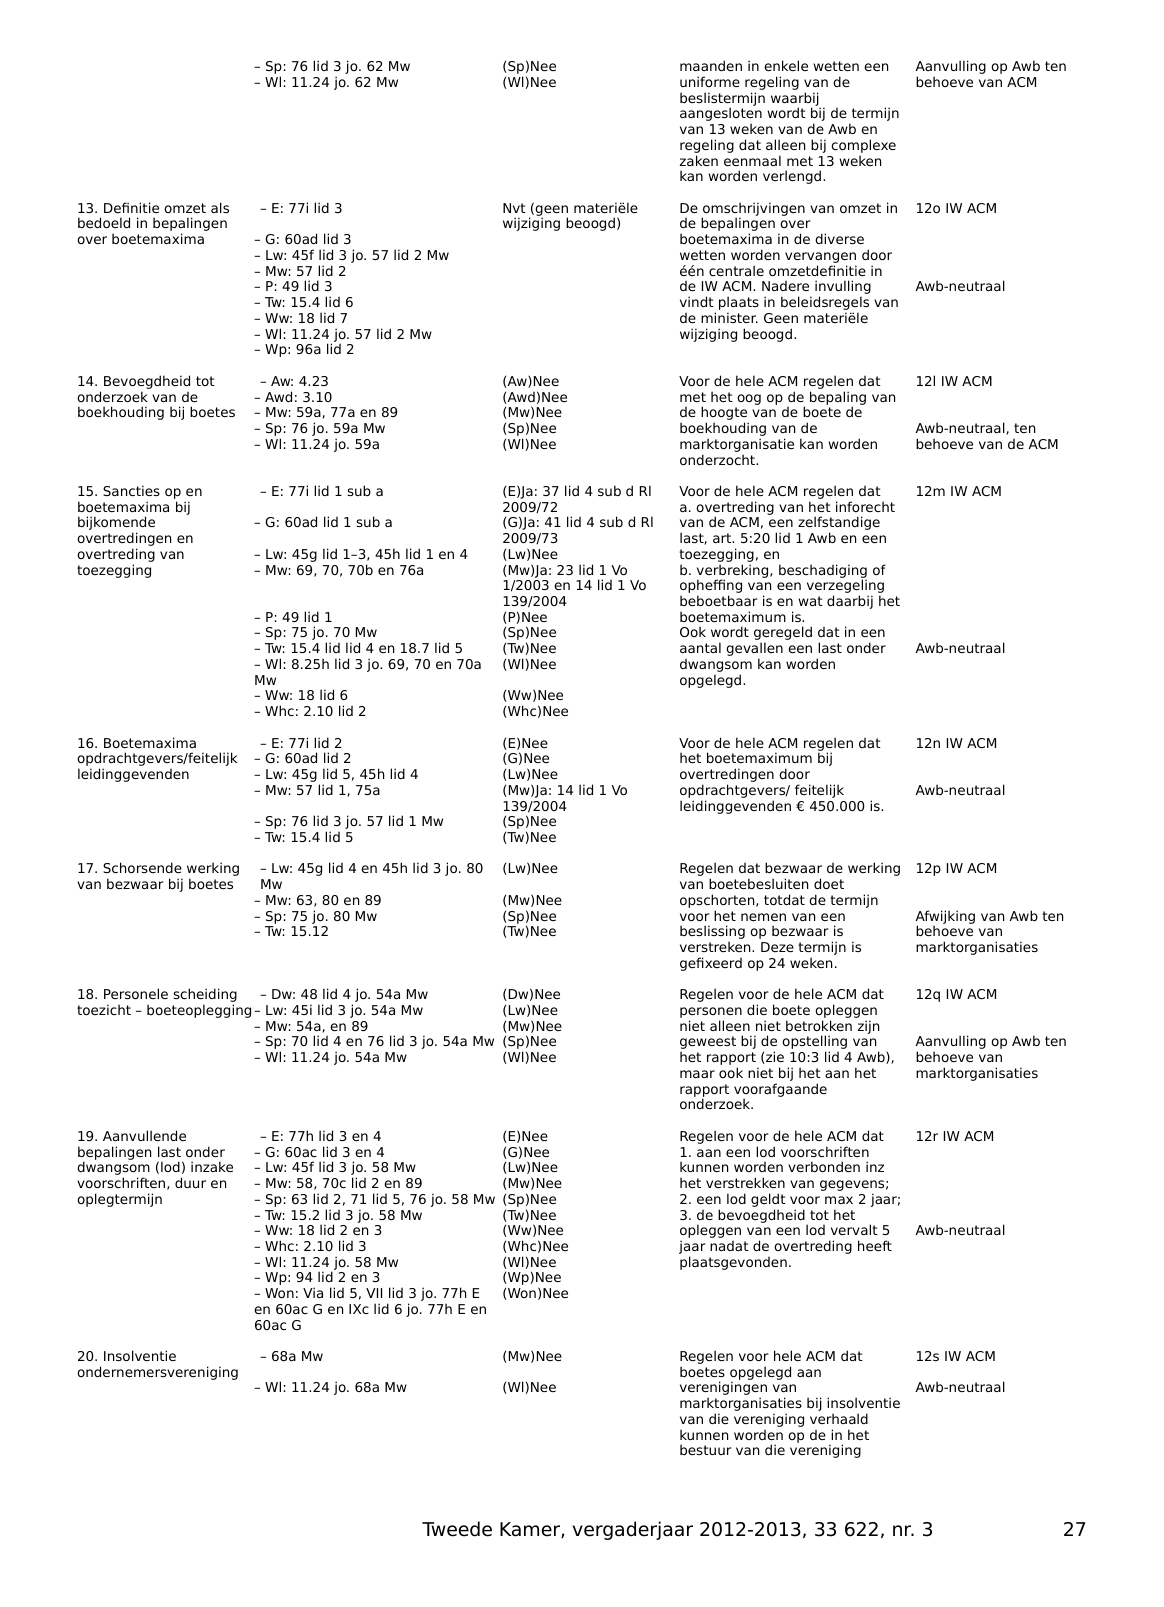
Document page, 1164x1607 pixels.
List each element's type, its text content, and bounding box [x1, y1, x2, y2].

table_cell [673, 468, 909, 484]
table_cell – Lw: 45g lid 4 en 45h lid 3 jo. 80 Mw [254, 861, 496, 893]
table_cell (Wl)Nee [496, 657, 673, 688]
table_cell [909, 720, 1087, 735]
table_cell (Mw)Ja: 14 lid 1 Vo 139/2004 [496, 783, 673, 814]
table_cell [496, 248, 673, 263]
table_cell – G: 60ac lid 3 en 4 [254, 1144, 496, 1160]
table_cell (Wl)Nee [496, 437, 673, 468]
table_cell (Mw)Nee [496, 405, 673, 421]
table_cell – Lw: 45i lid 3 jo. 54a Mw [254, 1003, 496, 1018]
table_cell [909, 185, 1087, 201]
table_cell – Sp: 75 jo. 70 Mw [254, 625, 496, 641]
table_cell – P: 49 lid 1 [254, 610, 496, 625]
table_cell (Lw)Nee [496, 767, 673, 783]
table_cell (G)Nee [496, 751, 673, 767]
table_cell [673, 1113, 909, 1129]
table_cell 12r IW ACM [909, 1129, 1087, 1223]
table_cell – Wl: 8.25h lid 3 jo. 69, 70 en 70a Mw [254, 657, 496, 688]
table_cell – Mw: 54a, en 89 [254, 1019, 496, 1034]
table_cell (Ww)Nee [496, 688, 673, 704]
table_cell [77, 185, 254, 201]
table_cell – Whc: 2.10 lid 2 [254, 704, 496, 720]
table_cell [496, 971, 673, 987]
table_cell (Wl)Nee [496, 1050, 673, 1113]
table_cell (Whc)Nee [496, 1239, 673, 1254]
table_cell (Sp)Nee [496, 1034, 673, 1050]
table_cell [496, 264, 673, 279]
table_cell (Lw)Nee [496, 861, 673, 893]
table_cell – Lw: 45g lid 1–3, 45h lid 1 en 4 [254, 547, 496, 562]
table_cell – Sp: 70 lid 4 en 76 lid 3 jo. 54a Mw [254, 1034, 496, 1050]
table_cell [254, 358, 496, 374]
table_cell – Sp: 76 jo. 59a Mw [254, 421, 496, 437]
table_cell (Lw)Nee [496, 1003, 673, 1018]
table_cell – Sp: 76 lid 3 jo. 57 lid 1 Mw [254, 814, 496, 830]
table_cell [254, 1333, 496, 1349]
table_cell Afwijking van Awb ten behoeve van marktorganisaties [909, 909, 1087, 971]
table_cell – Sp: 63 lid 2, 71 lid 5, 76 jo. 58 Mw [254, 1192, 496, 1207]
table_cell – Wl: 11.24 jo. 54a Mw [254, 1050, 496, 1113]
table_cell Aanvulling op Awb ten behoeve van ACM [909, 59, 1087, 185]
table_cell 12p IW ACM [909, 861, 1087, 908]
table_cell Awb-neutraal [909, 783, 1087, 846]
table_cell (Sp)Nee [496, 814, 673, 830]
table_cell [77, 720, 254, 735]
table_cell maanden in enkele wetten een uniforme regeling van de beslistermijn waarbij aangesloten wordt bij de termijn van 13 weken van de Awb en regeling dat alleen bij complexe zaken eenmaal met 13 weken kan worden verlengd. [673, 59, 909, 185]
table_cell – Lw: 45f lid 3 jo. 57 lid 2 Mw [254, 248, 496, 263]
table_cell – Ww: 18 lid 7 [254, 311, 496, 326]
table_cell 12s IW ACM [909, 1349, 1087, 1364]
table_cell (Mw)Nee [496, 893, 673, 908]
table_cell – Lw: 45g lid 5, 45h lid 4 [254, 767, 496, 783]
table_cell Regelen voor de hele ACM dat personen die boete opleggen niet alleen niet betrokken zijn geweest bij de opstelling van het rapport (zie 10:3 lid 4 Awb), maar ook niet bij het aan het rapport voorafgaande onderzoek. [673, 987, 909, 1113]
table_cell (Tw)Nee [496, 924, 673, 971]
table_cell 12l IW ACM [909, 374, 1087, 421]
table_cell Awb-neutraal [909, 641, 1087, 720]
table_cell [909, 1365, 1087, 1380]
table_cell – Won: Via lid 5, VII lid 3 jo. 77h E en 60ac G en IXc lid 6 jo. 77h E en 60ac G [254, 1286, 496, 1333]
table_cell – P: 49 lid 3 [254, 279, 496, 295]
table_cell 16. Boetemaxima opdrachtgevers/feitelijk leidinggevenden [77, 735, 254, 846]
table_cell Voor de hele ACM regelen dat met het oog op de bepaling van de hoogte van de boete de boekhouding van de marktorganisatie kan worden onderzocht. [673, 374, 909, 468]
table_cell [673, 1333, 909, 1349]
table_cell [254, 846, 496, 861]
table_cell – Tw: 15.2 lid 3 jo. 58 Mw [254, 1207, 496, 1223]
table_cell – Mw: 57 lid 1, 75a [254, 783, 496, 814]
table_cell [254, 468, 496, 484]
table_cell – Whc: 2.10 lid 3 [254, 1239, 496, 1254]
table_cell [673, 846, 909, 861]
table_cell 13. Definitie omzet als bedoeld in bepalingen over boetemaxima [77, 201, 254, 358]
table_cell – Sp: 76 lid 3 jo. 62 Mw [254, 59, 496, 75]
table_cell [909, 358, 1087, 374]
table_cell [77, 846, 254, 861]
table_cell [496, 185, 673, 201]
table_cell [673, 185, 909, 201]
table_cell [496, 342, 673, 358]
table_cell 12o IW ACM [909, 201, 1087, 279]
table_cell – Sp: 75 jo. 80 Mw [254, 909, 496, 924]
table_cell (E)Ja: 37 lid 4 sub d Rl 2009/72 [496, 484, 673, 515]
table_cell 15. Sancties op en boetemaxima bij bijkomende overtredingen en overtreding van toezegging [77, 484, 254, 720]
table_cell (Sp)Nee [496, 625, 673, 641]
table_cell – Awd: 3.10 [254, 389, 496, 405]
table_cell Regelen voor de hele ACM dat 1. aan een lod voorschriften kunnen worden verbonden inz het verstrekken van gegevens; 2. een lod geldt voor max 2 jaar; 3. de bevoegdheid tot het opleggen van een lod vervalt 5 jaar nadat de overtreding heeft plaatsgevonden. [673, 1129, 909, 1333]
table_cell [496, 720, 673, 735]
table_cell Awb-neutraal, ten behoeve van de ACM [909, 421, 1087, 468]
table_cell – Mw: 69, 70, 70b en 76a [254, 563, 496, 609]
table_cell – Wl: 11.24 jo. 68a Mw [254, 1380, 496, 1459]
table_cell (Tw)Nee [496, 1207, 673, 1223]
table_cell 19. Aanvullende bepalingen last onder dwangsom (lod) inzake voorschriften, duur en oplegtermijn [77, 1129, 254, 1333]
table_cell (Sp)Nee [496, 1192, 673, 1207]
table_cell (Tw)Nee [496, 641, 673, 657]
table_cell [254, 720, 496, 735]
table_cell Awb-neutraal [909, 1223, 1087, 1333]
table_cell (Mw)Nee [496, 1176, 673, 1192]
table_cell – E: 77h lid 3 en 4 [254, 1129, 496, 1144]
table_cell – Mw: 63, 80 en 89 [254, 893, 496, 908]
table_cell [909, 468, 1087, 484]
table_cell (Aw)Nee [496, 374, 673, 389]
table_cell [254, 185, 496, 201]
table_cell (E)Nee [496, 735, 673, 751]
table_cell – Tw: 15.4 lid lid 4 en 18.7 lid 5 [254, 641, 496, 657]
table_cell Regelen voor hele ACM dat boetes opgelegd aan verenigingen van marktorganisaties bij insolventie van die vereniging verhaald kunnen worden op de in het bestuur van die vereniging [673, 1349, 909, 1459]
table_cell 20. Insolventie ondernemersvereniging [77, 1349, 254, 1459]
table_cell – Wl: 11.24 jo. 58 Mw [254, 1255, 496, 1270]
table_cell – Tw: 15.4 lid 6 [254, 295, 496, 311]
table_cell [496, 311, 673, 326]
table_cell (Tw)Nee [496, 830, 673, 846]
table_cell 14. Bevoegdheid tot onderzoek van de boekhouding bij boetes [77, 374, 254, 468]
table_cell (Sp)Nee [496, 909, 673, 924]
table_cell – Dw: 48 lid 4 jo. 54a Mw [254, 987, 496, 1003]
table_cell [77, 358, 254, 374]
table_cell [77, 59, 254, 185]
table_cell (Lw)Nee [496, 1160, 673, 1176]
table_cell – Ww: 18 lid 6 [254, 688, 496, 704]
table_cell – Wl: 11.24 jo. 62 Mw [254, 75, 496, 185]
table_cell [254, 1113, 496, 1129]
table_cell – Aw: 4.23 [254, 374, 496, 389]
table_cell [77, 1113, 254, 1129]
table_cell (E)Nee [496, 1129, 673, 1144]
table_cell [496, 846, 673, 861]
table_cell [673, 971, 909, 987]
table_cell – G: 60ad lid 2 [254, 751, 496, 767]
table_cell – 68a Mw [254, 1349, 496, 1380]
table_cell [496, 358, 673, 374]
table_cell (Sp)Nee [496, 59, 673, 75]
table_cell Voor de hele ACM regelen dat het boetemaximum bij overtredingen door opdrachtgevers/ feitelijk leidinggevenden € 450.000 is. [673, 735, 909, 846]
table_cell – Lw: 45f lid 3 jo. 58 Mw [254, 1160, 496, 1176]
table_cell (Wl)Nee [496, 1255, 673, 1270]
table_cell Awb-neutraal [909, 1380, 1087, 1459]
table_cell 17. Schorsende werking van bezwaar bij boetes [77, 861, 254, 971]
table_cell Aanvulling op Awb ten behoeve van marktorganisaties [909, 1034, 1087, 1113]
table_cell 12q IW ACM [909, 987, 1087, 1034]
table_cell 12m IW ACM [909, 484, 1087, 641]
table_cell – Mw: 58, 70c lid 2 en 89 [254, 1176, 496, 1192]
table_cell [77, 971, 254, 987]
table_cell (Ww)Nee [496, 1223, 673, 1239]
table_cell (Mw)Nee [496, 1019, 673, 1034]
table_cell (Wl)Nee [496, 1380, 673, 1459]
table_cell – E: 77i lid 1 sub a [254, 484, 496, 515]
table_cell Awb-neutraal [909, 279, 1087, 358]
table_cell [77, 468, 254, 484]
table_cell – Mw: 59a, 77a en 89 [254, 405, 496, 421]
table_cell – Wl: 11.24 jo. 59a [254, 437, 496, 468]
table_cell – G: 60ad lid 3 [254, 232, 496, 248]
table_cell – Wl: 11.24 jo. 57 lid 2 Mw [254, 326, 496, 342]
table_cell Nvt (geen materiële wijziging beoogd) [496, 201, 673, 232]
table_cell [496, 326, 673, 342]
table_cell (Sp)Nee [496, 421, 673, 437]
table_cell (Won)Nee [496, 1286, 673, 1333]
table_cell 18. Personele scheiding toezicht – boeteoplegging [77, 987, 254, 1113]
table_cell [909, 1333, 1087, 1349]
table_cell [496, 279, 673, 295]
table_cell (Mw)Ja: 23 lid 1 Vo 1/2003 en 14 lid 1 Vo 139/2004 [496, 563, 673, 609]
table_cell [909, 971, 1087, 987]
table_cell (Wl)Nee [496, 75, 673, 185]
table_cell 12n IW ACM [909, 735, 1087, 783]
table_cell Voor de hele ACM regelen dat a. overtreding van het inforecht van de ACM, een zelfstandige last, art. 5:20 lid 1 Awb en een toezegging, en b. verbreking, beschadiging of opheffing van een verzegeling beboetbaar is en wat daarbij het boetemaximum is. Ook wordt geregeld dat in een aantal gevallen een last onder dwangsom kan worden opgelegd. [673, 484, 909, 720]
table_cell [909, 1113, 1087, 1129]
table_cell [77, 1333, 254, 1349]
table_cell [909, 846, 1087, 861]
table_cell [496, 1333, 673, 1349]
table_cell [673, 358, 909, 374]
table_cell (P)Nee [496, 610, 673, 625]
table_cell – G: 60ad lid 1 sub a [254, 515, 496, 547]
table_cell – E: 77i lid 2 [254, 735, 496, 751]
table_cell – Ww: 18 lid 2 en 3 [254, 1223, 496, 1239]
table_cell (Lw)Nee [496, 547, 673, 562]
table_cell [496, 232, 673, 248]
table_cell (Awd)Nee [496, 389, 673, 405]
table_cell [673, 720, 909, 735]
table_cell [496, 295, 673, 311]
table_cell (Dw)Nee [496, 987, 673, 1003]
table_cell – Wp: 94 lid 2 en 3 [254, 1270, 496, 1286]
table_cell – Wp: 96a lid 2 [254, 342, 496, 358]
table_cell – E: 77i lid 3 [254, 201, 496, 232]
table_cell De omschrijvingen van omzet in de bepalingen over boetemaxima in de diverse wetten worden vervangen door één centrale omzetdefinitie in de IW ACM. Nadere invulling vindt plaats in beleidsregels van de minister. Geen materiële wijziging beoogd. [673, 201, 909, 358]
table_cell (Whc)Nee [496, 704, 673, 720]
table_cell – Tw: 15.4 lid 5 [254, 830, 496, 846]
table_cell – Mw: 57 lid 2 [254, 264, 496, 279]
table_cell (Mw)Nee [496, 1349, 673, 1380]
table_cell [496, 1113, 673, 1129]
table_cell [496, 468, 673, 484]
table_cell (G)Ja: 41 lid 4 sub d Rl 2009/73 [496, 515, 673, 547]
table_cell (Wp)Nee [496, 1270, 673, 1286]
table_cell Regelen dat bezwaar de werking van boetebesluiten doet opschorten, totdat de termijn voor het nemen van een beslissing op bezwaar is verstreken. Deze termijn is gefixeerd op 24 weken. [673, 861, 909, 971]
table_cell – Tw: 15.12 [254, 924, 496, 971]
table_cell [254, 971, 496, 987]
table_cell (G)Nee [496, 1144, 673, 1160]
